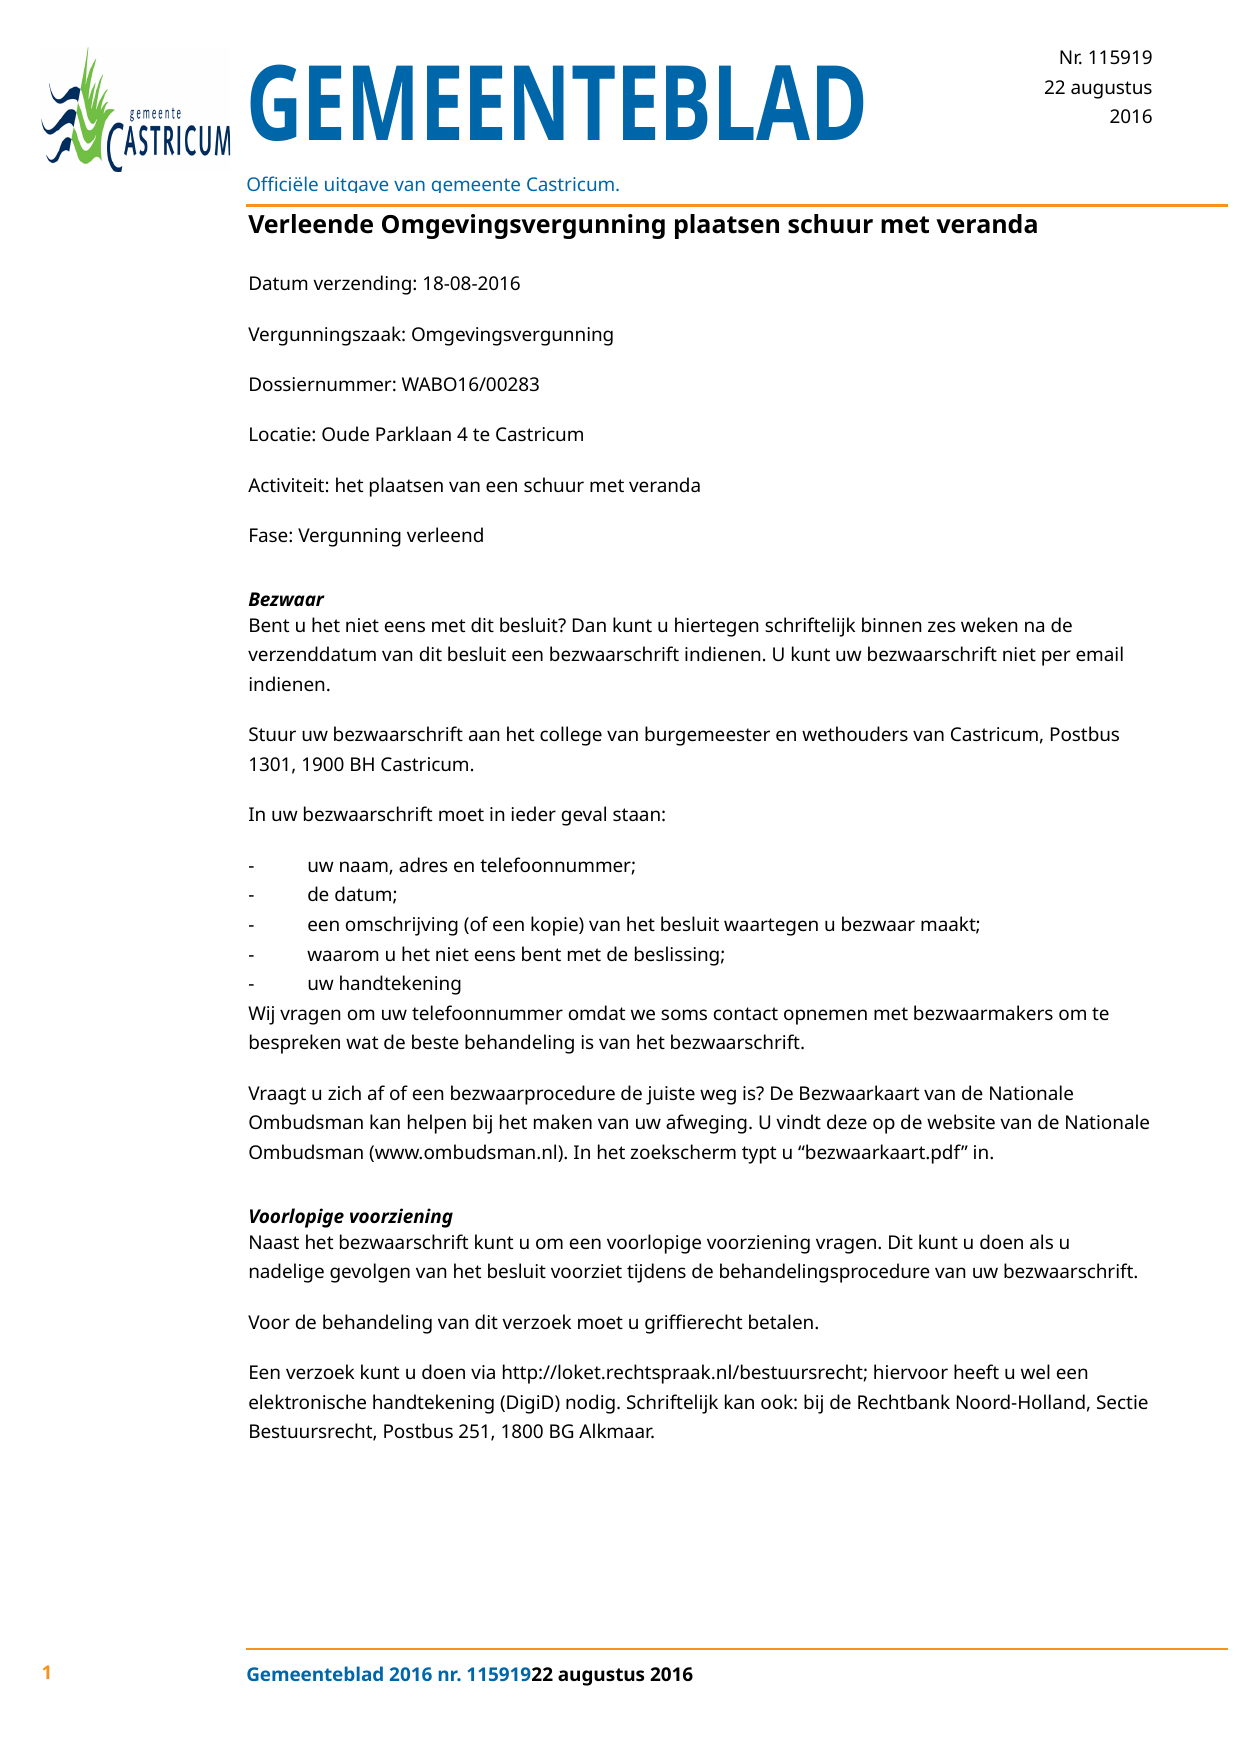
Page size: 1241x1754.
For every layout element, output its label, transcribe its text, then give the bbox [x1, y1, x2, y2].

text Stuur uw bezwaarschrift aan het college van burgemeester en wethouders van Castricum, Postbus 1301, 1900 BH Castricum. [248, 722, 1152, 777]
text Een verzoek kunt u doen via http://loket.rechtspraak.nl/bestuursrecht; hiervoor heeft u wel een elektronische handtekening (DigiD) nodig. Schriftelijk kan ook: bij de Rechtbank Noord-Holland, Sectie Bestuursrecht, Postbus 251, 1800 BG Alkmaar. [248, 1359, 1152, 1444]
text In uw bezwaarschrift moet in ieder geval staan: [248, 802, 1152, 827]
text Bezwaar [248, 586, 1152, 612]
picture [41, 47, 231, 172]
text Vergunningszaak: Omgevingsvergunning [248, 321, 1152, 346]
text Wij vragen om uw telefoonnummer omdat we soms contact opnemen met bezwaarmakers om te bespreken wat de beste behandeling is van het bezwaarschrift. [248, 1000, 1152, 1055]
list uw naam, adres en telefoonnummer; [248, 852, 1152, 878]
text Bent u het niet eens met dit besluit? Dan kunt u hiertegen schriftelijk binnen zes weken na de verzenddatum van dit besluit een bezwaarschrift indienen. U kunt uw bezwaarschrift niet per email indienen. [248, 612, 1152, 697]
text Voor de behandeling van dit verzoek moet u griffierecht betalen. [248, 1309, 1152, 1334]
text Verleende Omgevingsvergunning plaatsen schuur met veranda [248, 207, 1152, 241]
text Fase: Vergunning verleend [248, 522, 1152, 548]
text Naast het bezwaarschrift kunt u om een voorlopige voorziening vragen. Dit kunt u doen als u nadelige gevolgen van het besluit voorziet tijdens de behandelingsprocedure van uw bezwaarschrift. [248, 1229, 1152, 1284]
text Locatie: Oude Parklaan 4 te Castricum [248, 422, 1152, 447]
text Datum verzending: 18-08-2016 [248, 270, 1152, 296]
list een omschrijving (of een kopie) van het besluit waartegen u bezwaar maakt; [248, 911, 1152, 937]
text Dossiernummer: WABO16/00283 [248, 371, 1152, 397]
list waarom u het niet eens bent met de beslissing; [248, 941, 1152, 967]
list uw handtekening [248, 970, 1152, 996]
text Voorlopige voorziening [248, 1203, 1152, 1229]
list de datum; [248, 882, 1152, 907]
text Vraagt u zich af of een bezwaarprocedure de juiste weg is? De Bezwaarkaart van de Nationale Ombudsman kan helpen bij het maken van uw afweging. U vindt deze op de website van de Nationale Ombudsman (www.ombudsman.nl). In het zoekscherm typt u “bezwaarkaart.pdf” in. [248, 1080, 1152, 1165]
text Activiteit: het plaatsen van een schuur met veranda [248, 472, 1152, 498]
